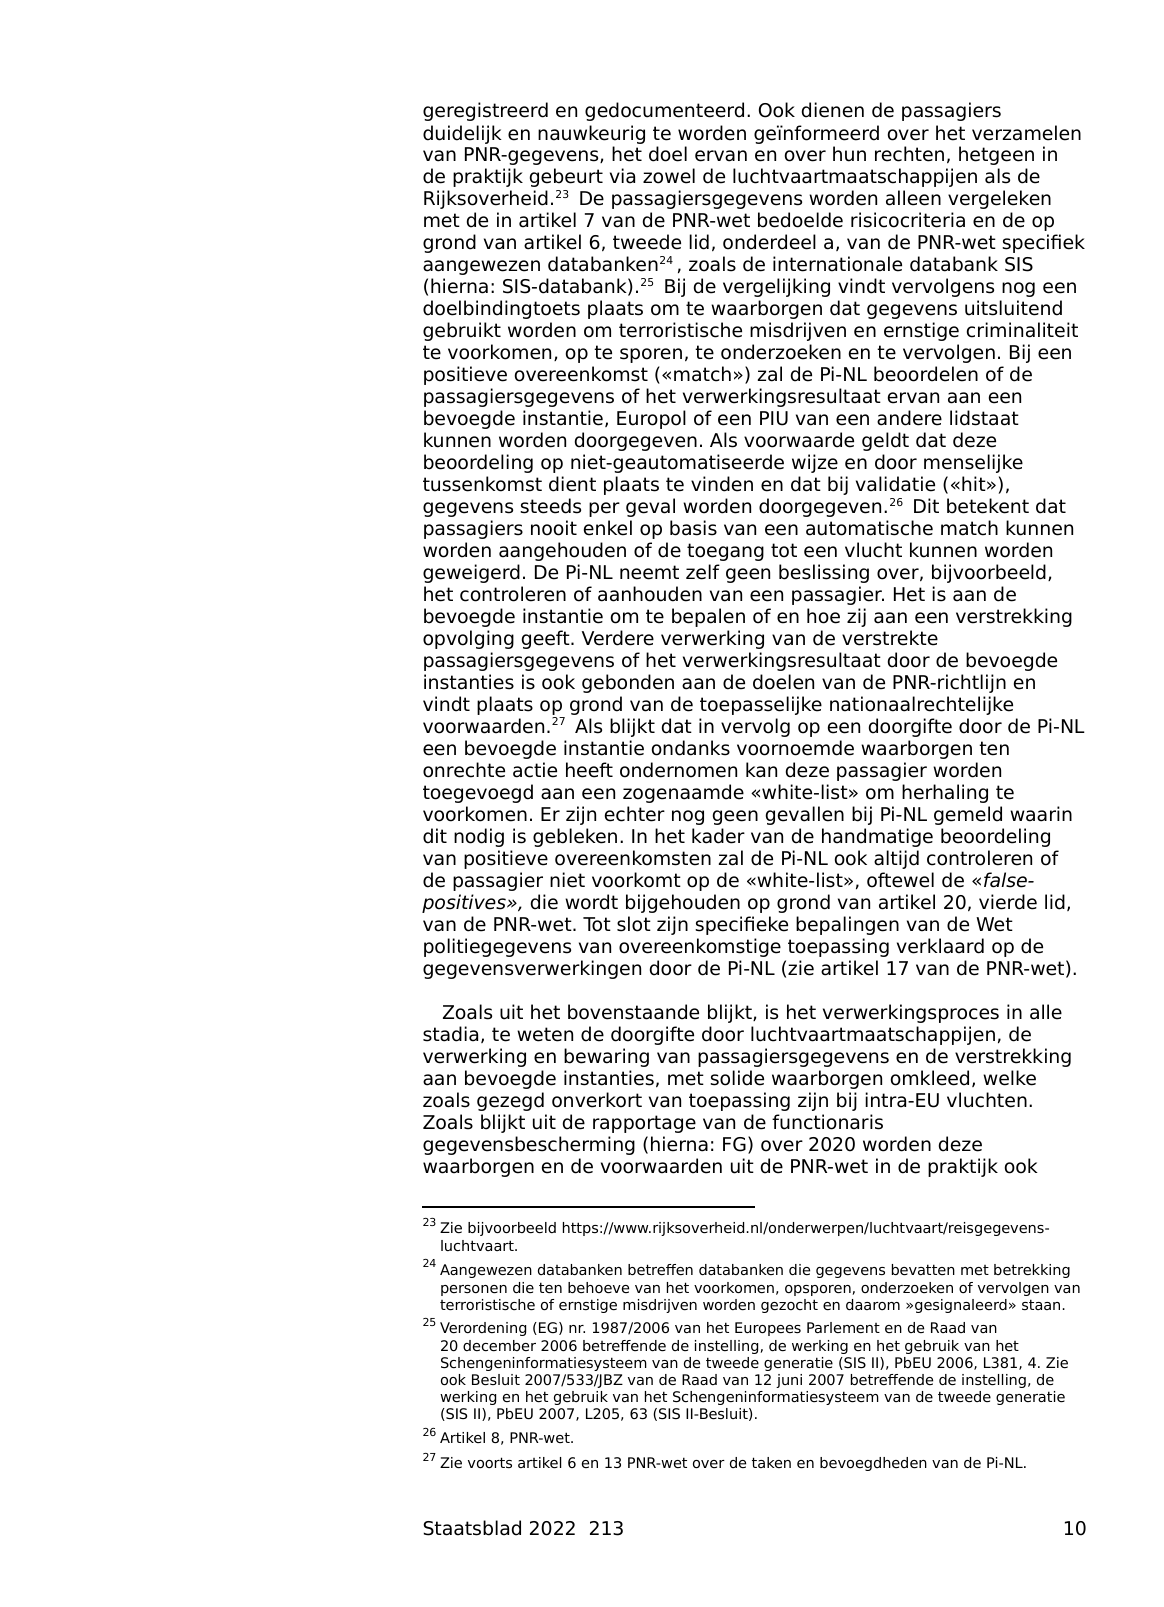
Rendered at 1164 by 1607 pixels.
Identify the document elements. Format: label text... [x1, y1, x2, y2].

text Zie voorts artikel 6 en 13 PNR-wet over de taken en bevoegdheden van de Pi-NL. [422, 1451, 1087, 1473]
text Artikel 8, PNR-wet. [422, 1426, 1087, 1448]
text geregistreerd en gedocumenteerd. Ook dienen de passagiers duidelijk en nauwkeurig te worden geïnformeerd over het verzamelen van PNR-gegevens, het doel ervan en over hun rechten, hetgeen in de praktijk gebeurt via zowel de luchtvaartmaatschappijen als de Rijksoverheid. De passagiersgegevens worden alleen vergeleken met de in artikel 7 van de PNR-wet bedoelde risicocriteria en de op grond van artikel 6, tweede lid, onderdeel a, van de PNR-wet specifiek aangewezen databanken, zoals de internationale databank SIS (hierna: SIS-databank). Bij de vergelijking vindt vervolgens nog een doelbindingtoets plaats om te waarborgen dat gegevens uitsluitend gebruikt worden om terroristische misdrijven en ernstige criminaliteit te voorkomen, op te sporen, te onderzoeken en te vervolgen. Bij een positieve overeenkomst («match») zal de Pi-NL beoordelen of de passagiersgegevens of het verwerkingsresultaat ervan aan een bevoegde instantie, Europol of een PIU van een andere lidstaat kunnen worden doorgegeven. Als voorwaarde geldt dat deze beoordeling op niet-geautomatiseerde wijze en door menselijke tussenkomst dient plaats te vinden en dat bij validatie («hit»), gegevens steeds per geval worden doorgegeven. Dit betekent dat passagiers nooit enkel op basis van een automatische match kunnen worden aangehouden of de toegang tot een vlucht kunnen worden geweigerd. De Pi-NL neemt zelf geen beslissing over, bijvoorbeeld, het controleren of aanhouden van een passagier. Het is aan de bevoegde instantie om te bepalen of en hoe zij aan een verstrekking opvolging geeft. Verdere verwerking van de verstrekte passagiersgegevens of het verwerkingsresultaat door de bevoegde instanties is ook gebonden aan de doelen van de PNR-richtlijn en vindt plaats op grond van de toepasselijke nationaalrechtelijke voorwaarden. Als blijkt dat in vervolg op een doorgifte door de Pi-NL een bevoegde instantie ondanks voornoemde waarborgen ten onrechte actie heeft ondernomen kan deze passagier worden toegevoegd aan een zogenaamde «white-list» om herhaling te voorkomen. Er zijn echter nog geen gevallen bij Pi-NL gemeld waarin dit nodig is gebleken. In het kader van de handmatige beoordeling van positieve overeenkomsten zal de Pi-NL ook altijd controleren of de passagier niet voorkomt op de «white-list», oftewel de «false-positives», die wordt bijgehouden op grond van artikel 20, vierde lid, van de PNR-wet. Tot slot zijn specifieke bepalingen van de Wet politiegegevens van overeenkomstige toepassing verklaard op de gegevensverwerkingen door de Pi-NL (zie artikel 17 van de PNR-wet). [422, 100, 1087, 979]
text Zie bijvoorbeeld https://www.rijksoverheid.nl/onderwerpen/luchtvaart/reisgegevens-luchtvaart. [422, 1216, 1087, 1255]
text Verordening (EG) nr. 1987/2006 van het Europees Parlement en de Raad van 20 december 2006 betreffende de instelling, de werking en het gebruik van het Schengeninformatiesysteem van de tweede generatie (SIS II), PbEU 2006, L381, 4. Zie ook Besluit 2007/533/JBZ van de Raad van 12 juni 2007 betreffende de instelling, de werking en het gebruik van het Schengeninformatiesysteem van de tweede generatie (SIS II), PbEU 2007, L205, 63 (SIS II-Besluit). [422, 1316, 1087, 1423]
text Aangewezen databanken betreffen databanken die gegevens bevatten met betrekking personen die ten behoeve van het voorkomen, opsporen, onderzoeken of vervolgen van terroristische of ernstige misdrijven worden gezocht en daarom »gesignaleerd» staan. [422, 1258, 1087, 1313]
text Zoals uit het bovenstaande blijkt, is het verwerkingsproces in alle stadia, te weten de doorgifte door luchtvaartmaatschappijen, de verwerking en bewaring van passagiersgegevens en de verstrekking aan bevoegde instanties, met solide waarborgen omkleed, welke zoals gezegd onverkort van toepassing zijn bij intra-EU vluchten. Zoals blijkt uit de rapportage van de functionaris gegevensbescherming (hierna: FG) over 2020 worden deze waarborgen en de voorwaarden uit de PNR-wet in de praktijk ook [422, 1002, 1087, 1178]
